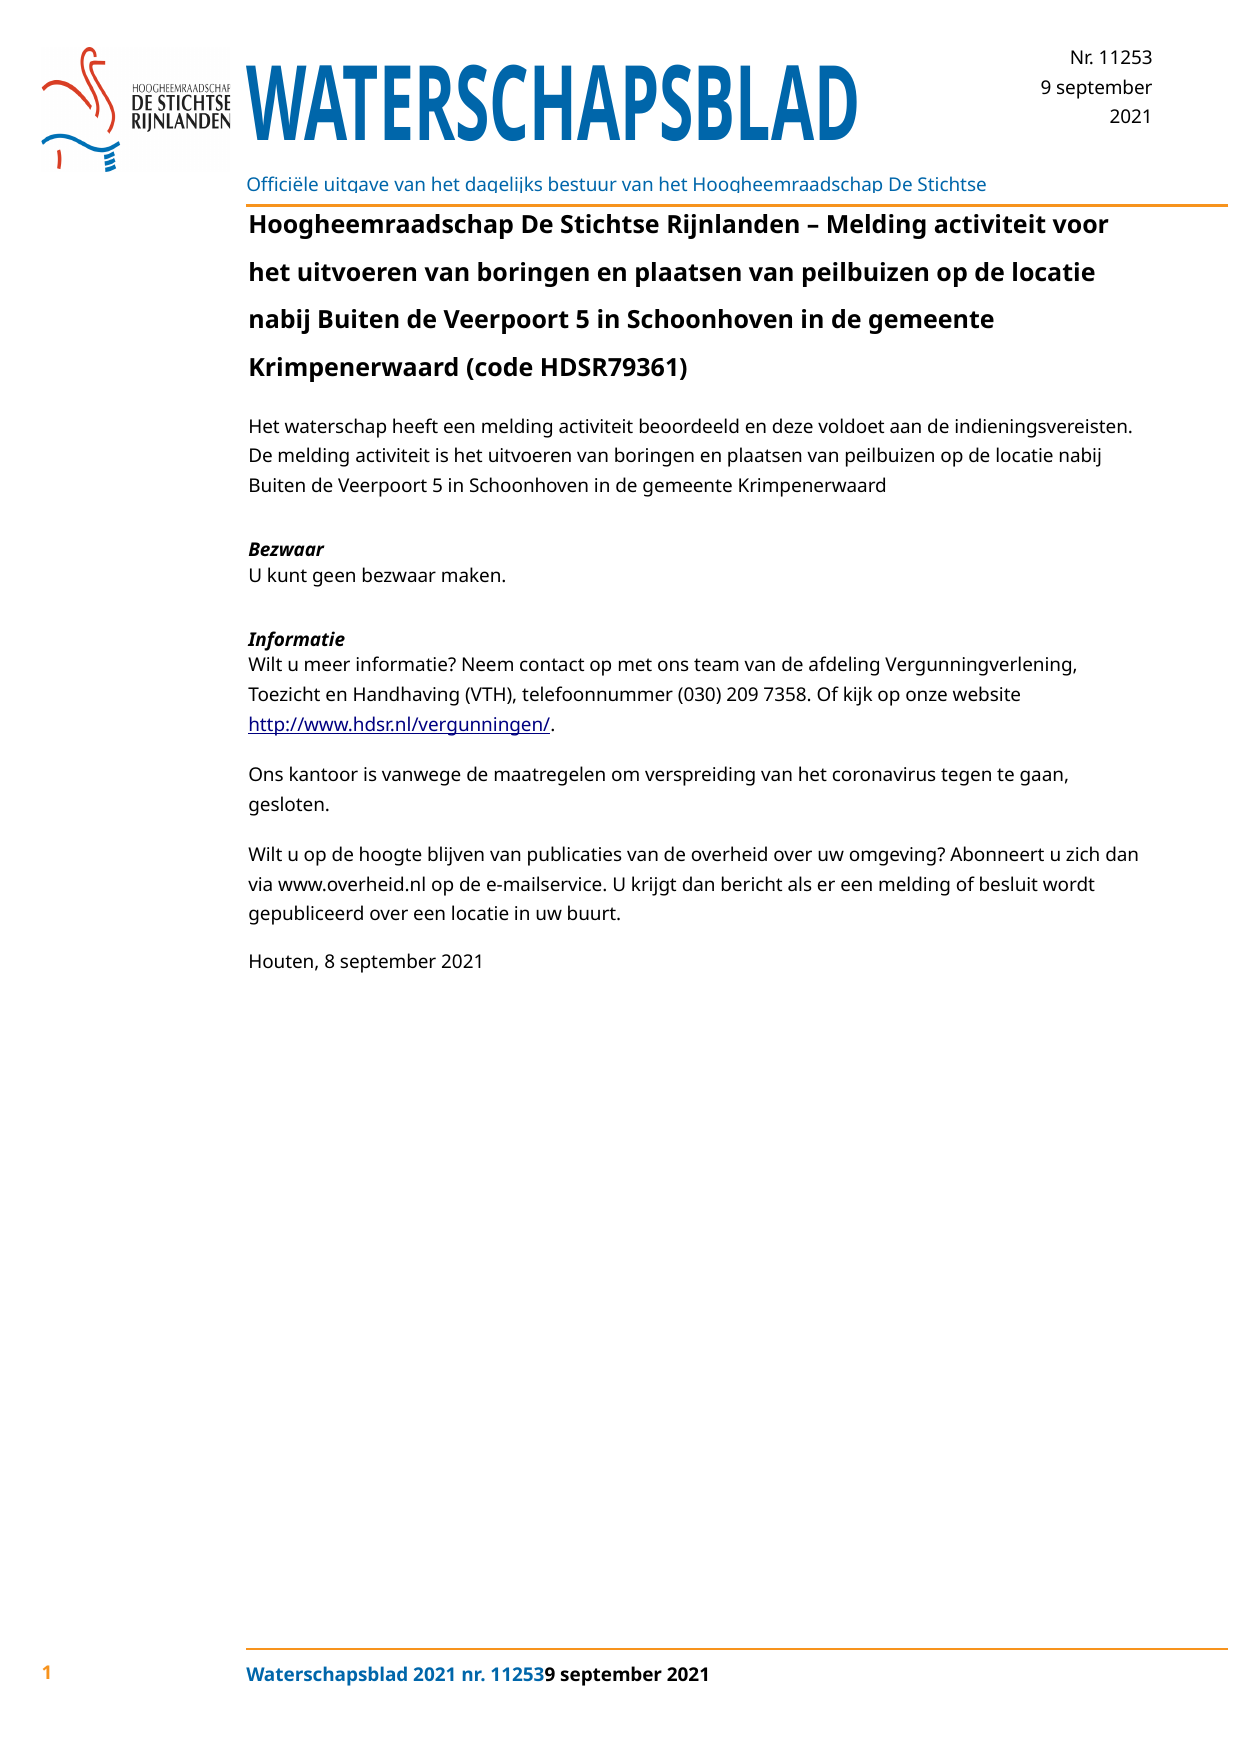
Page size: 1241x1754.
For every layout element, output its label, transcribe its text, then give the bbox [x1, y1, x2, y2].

text Het waterschap heeft een melding activiteit beoordeeld en deze voldoet aan de indieningsvereisten. De melding activiteit is het uitvoeren van boringen en plaatsen van peilbuizen op de locatie nabij Buiten de Veerpoort 5 in Schoonhoven in de gemeente Krimpenerwaard [248, 413, 1152, 498]
text Informatie [248, 626, 1152, 652]
text Ons kantoor is vanwege de maatregelen om verspreiding van het coronavirus tegen te gaan, gesloten. [248, 761, 1152, 817]
text Wilt u op de hoogte blijven van publicaties van de overheid over uw omgeving? Abonneert u zich dan via www.overheid.nl op de e-mailservice. U krijgt dan bericht als er een melding of besluit wordt gepubliceerd over een locatie in uw buurt. [248, 841, 1152, 926]
picture [41, 47, 231, 172]
text Houten, 8 september 2021 [248, 948, 1152, 974]
text Wilt u meer informatie? Neem contact op met ons team van de afdeling Vergunningverlening, Toezicht en Handhaving (VTH), telefoonnummer (030) 209 7358. Of kijk op onze website http://www.hdsr.nl/vergunningen/. [248, 652, 1152, 737]
text U kunt geen bezwaar maken. [248, 562, 1152, 588]
text Bezwaar [248, 536, 1152, 562]
text Hoogheemraadschap De Stichtse Rijnlanden – Melding activiteit voor het uitvoeren van boringen en plaatsen van peilbuizen op de locatie nabij Buiten de Veerpoort 5 in Schoonhoven in de gemeente Krimpenerwaard (code HDSR79361) [248, 207, 1152, 384]
